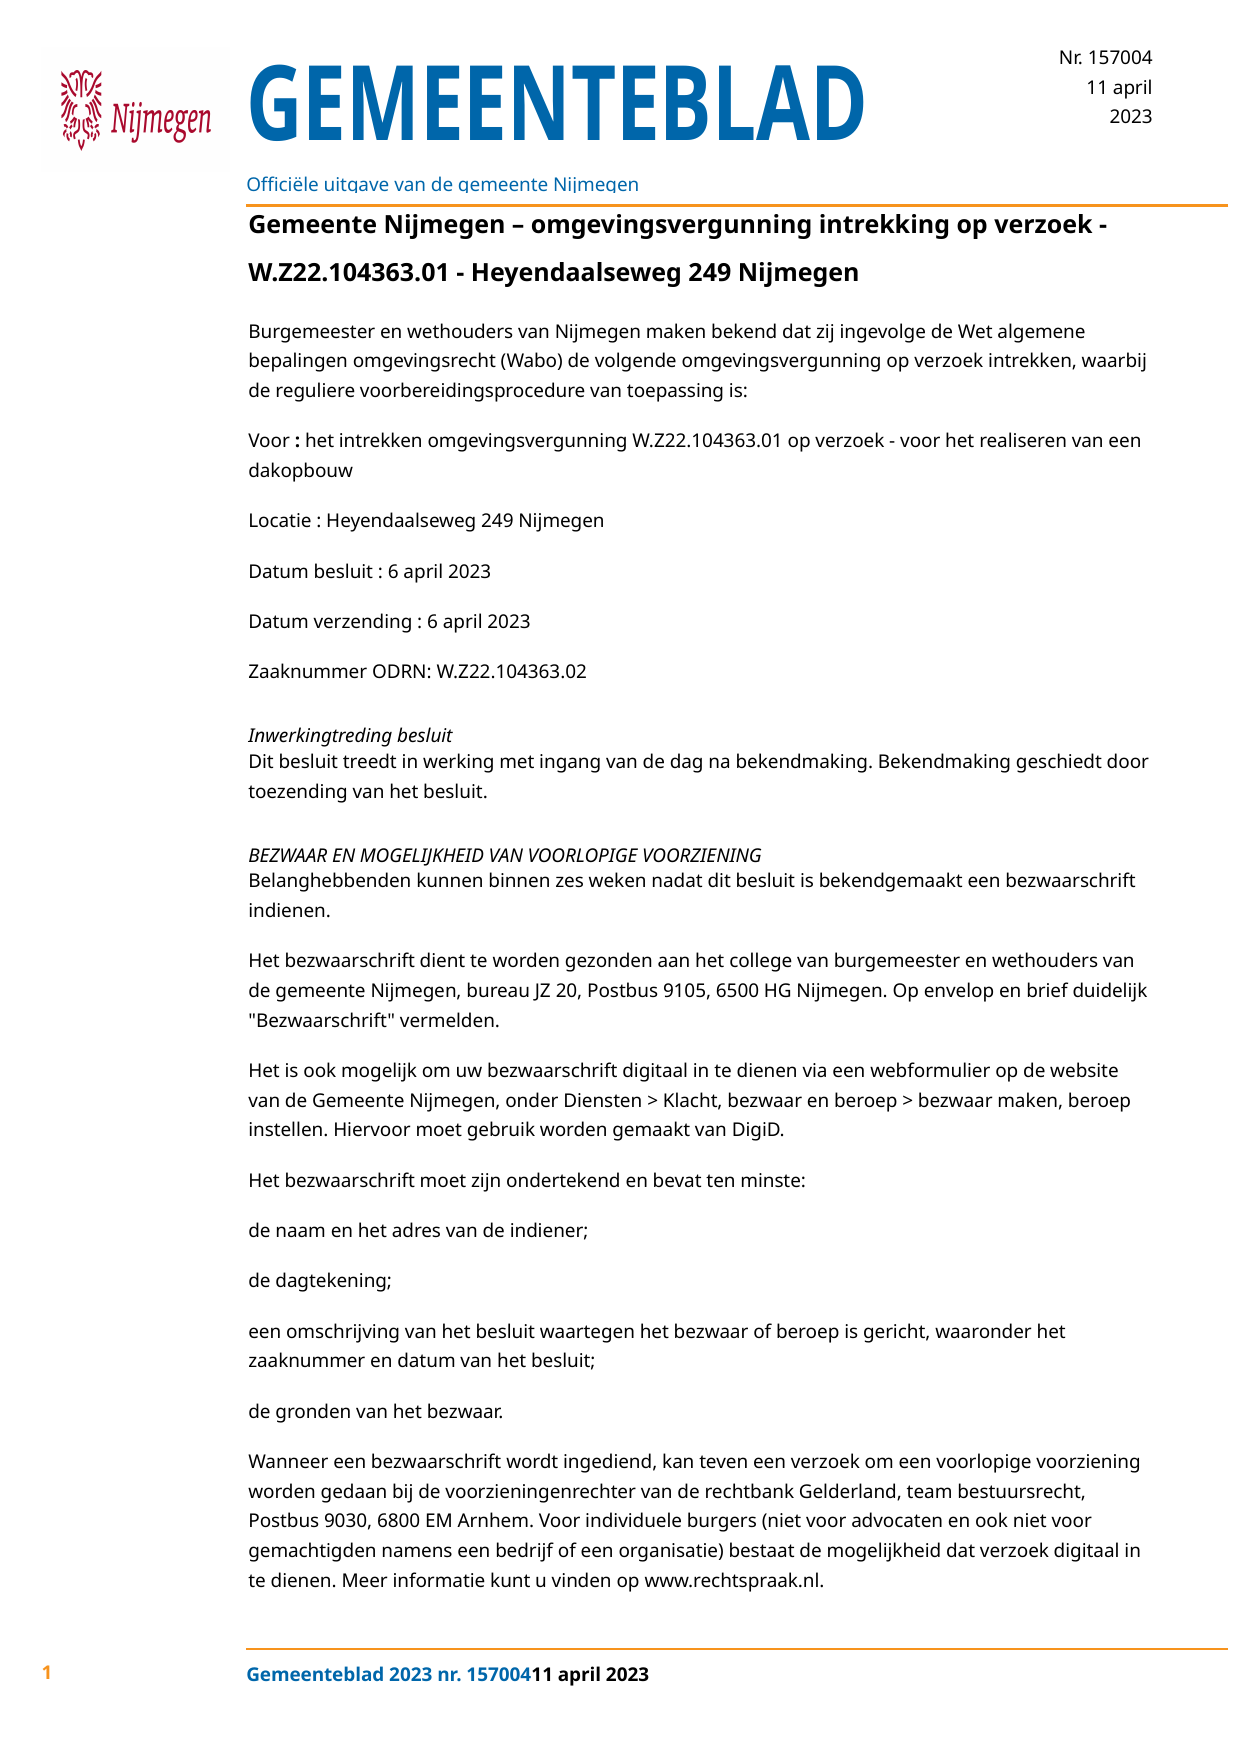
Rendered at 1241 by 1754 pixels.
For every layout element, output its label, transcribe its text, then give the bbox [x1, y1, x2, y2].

text Wanneer een bezwaarschrift wordt ingediend, kan teven een verzoek om een voorlopige voorziening worden gedaan bij de voorzieningenrechter van de rechtbank Gelderland, team bestuursrecht, Postbus 9030, 6800 EM Arnhem. Voor individuele burgers (niet voor advocaten en ook niet voor gemachtigden namens een bedrijf of een organisatie) bestaat de mogelijkheid dat verzoek digitaal in te dienen. Meer informatie kunt u vinden op www.rechtspraak.nl. [248, 1448, 1152, 1593]
text Dit besluit treedt in werking met ingang van de dag na bekendmaking. Bekendmaking geschiedt door toezending van het besluit. [248, 748, 1152, 804]
text Locatie : Heyendaalseweg 249 Nijmegen [248, 507, 1152, 533]
text BEZWAAR EN MOGELIJKHEID VAN VOORLOPIGE VOORZIENING [248, 842, 1152, 868]
text Het bezwaarschrift moet zijn ondertekend en bevat ten minste: [248, 1167, 1152, 1193]
text Inwerkingtreding besluit [248, 723, 1152, 748]
text de gronden van het bezwaar. [248, 1398, 1152, 1424]
text Het is ook mogelijk om uw bezwaarschrift digitaal in te dienen via een webformulier op de website van de Gemeente Nijmegen, onder Diensten > Klacht, bezwaar en beroep > bezwaar maken, beroep instellen. Hiervoor moet gebruik worden gemaakt van DigiD. [248, 1057, 1152, 1142]
text een omschrijving van het besluit waartegen het bezwaar of beroep is gericht, waaronder het zaaknummer en datum van het besluit; [248, 1318, 1152, 1373]
text de naam en het adres van de indiener; [248, 1217, 1152, 1243]
text Het bezwaarschrift dient te worden gezonden aan het college van burgemeester en wethouders van de gemeente Nijmegen, bureau JZ 20, Postbus 9105, 6500 HG Nijmegen. Op envelop en brief duidelijk "Bezwaarschrift" vermelden. [248, 948, 1152, 1033]
text Voor : het intrekken omgevingsvergunning W.Z22.104363.01 op verzoek - voor het realiseren van een dakopbouw [248, 427, 1152, 483]
picture [41, 47, 231, 172]
text de dagtekening; [248, 1268, 1152, 1293]
text Zaaknummer ODRN: W.Z22.104363.02 [248, 659, 1152, 684]
text Burgemeester en wethouders van Nijmegen maken bekend dat zij ingevolge de Wet algemene bepalingen omgevingsrecht (Wabo) de volgende omgevingsvergunning op verzoek intrekken, waarbij de reguliere voorbereidingsprocedure van toepassing is: [248, 318, 1152, 403]
text Belanghebbenden kunnen binnen zes weken nadat dit besluit is bekendgemaakt een bezwaarschrift indienen. [248, 868, 1152, 923]
text Gemeente Nijmegen – omgevingsvergunning intrekking op verzoek - W.Z22.104363.01 - Heyendaalseweg 249 Nijmegen [248, 207, 1152, 288]
text Datum verzending : 6 april 2023 [248, 608, 1152, 634]
text Datum besluit : 6 april 2023 [248, 558, 1152, 584]
